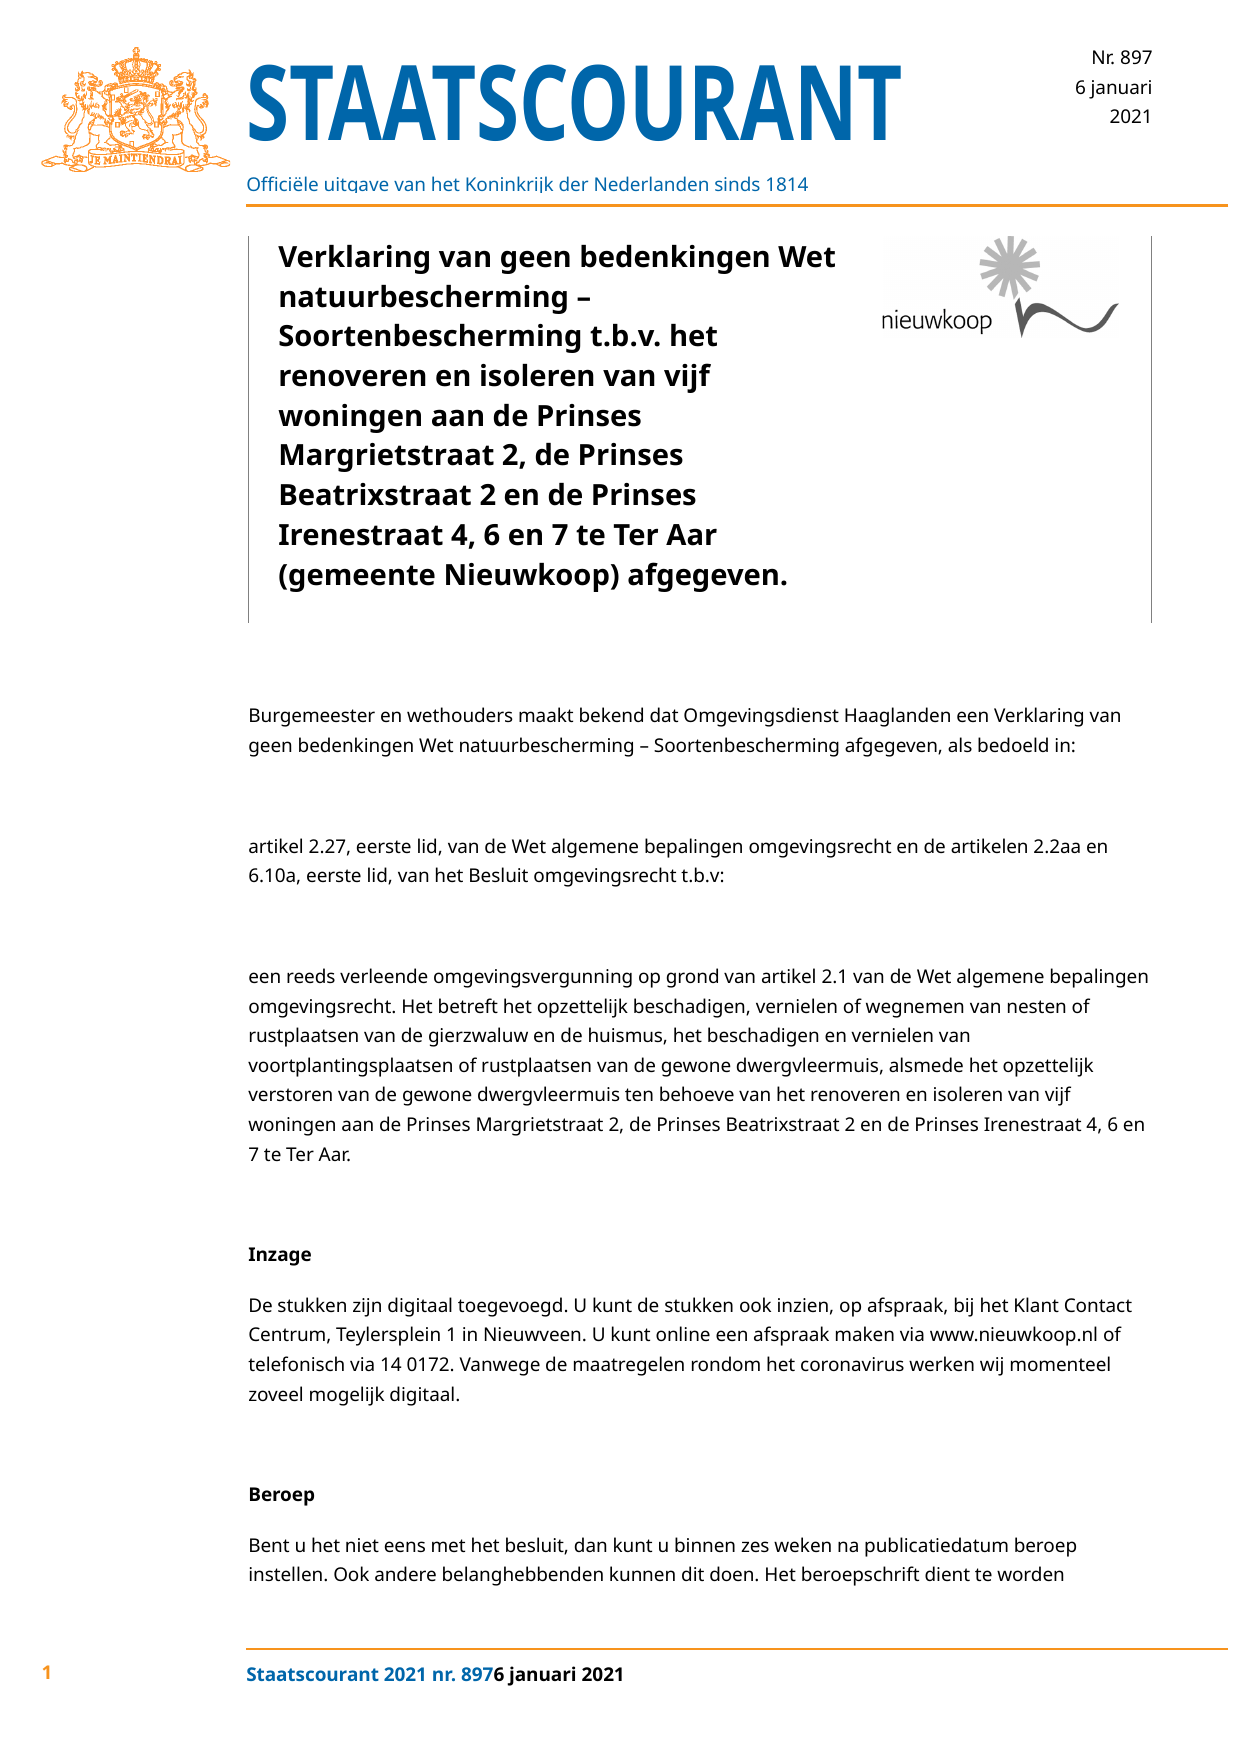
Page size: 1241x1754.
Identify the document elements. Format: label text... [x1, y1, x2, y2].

picture [41, 47, 231, 172]
text De stukken zijn digitaal toegevoegd. U kunt de stukken ook inzien, op afspraak, bij het Klant Contact Centrum, Teylersplein 1 in Nieuwveen. U kunt online een afspraak maken via www.nieuwkoop.nl of telefonisch via 14 0172. Vanwege de maatregelen rondom het coronavirus werken wij momenteel zoveel mogelijk digitaal. [248, 1292, 1152, 1407]
text een reeds verleende omgevingsvergunning op grond van artikel 2.1 van de Wet algemene bepalingen omgevingsrecht. Het betreft het opzettelijk beschadigen, vernielen of wegnemen van nesten of rustplaatsen van de gierzwaluw en de huismus, het beschadigen en vernielen van voortplantingsplaatsen of rustplaatsen van de gewone dwergvleermuis, alsmede het opzettelijk verstoren van de gewone dwergvleermuis ten behoeve van het renoveren en isoleren van vijf woningen aan de Prinses Margrietstraat 2, de Prinses Beatrixstraat 2 en de Prinses Irenestraat 4, 6 en 7 te Ter Aar. [248, 963, 1152, 1167]
table_header Verklaring van geen bedenkingen Wet natuurbescherming – Soortenbescherming t.b.v. het renoveren en isoleren van vijf woningen aan de Prinses Margrietstraat 2, de Prinses Beatrixstraat 2 en de Prinses Irenestraat 4, 6 en 7 te Ter Aar (gemeente Nieuwkoop) afgegeven. [249, 236, 850, 623]
text Inzage [248, 1242, 1152, 1267]
text Beroep [248, 1482, 1152, 1507]
text artikel 2.27, eerste lid, van de Wet algemene bepalingen omgevingsrecht en de artikelen 2.2aa en 6.10a, eerste lid, van het Besluit omgevingsrecht t.b.v: [248, 833, 1152, 888]
text Burgemeester en wethouders maakt bekend dat Omgevingsdienst Haaglanden een Verklaring van geen bedenkingen Wet natuurbescherming – Soortenbescherming afgegeven, als bedoeld in: [248, 702, 1152, 758]
table_header [850, 236, 1151, 623]
picture [882, 236, 1119, 338]
text Bent u het niet eens met het besluit, dan kunt u binnen zes weken na publicatiedatum beroep instellen. Ook andere belanghebbenden kunnen dit doen. Het beroepschrift dient te worden [248, 1532, 1152, 1587]
